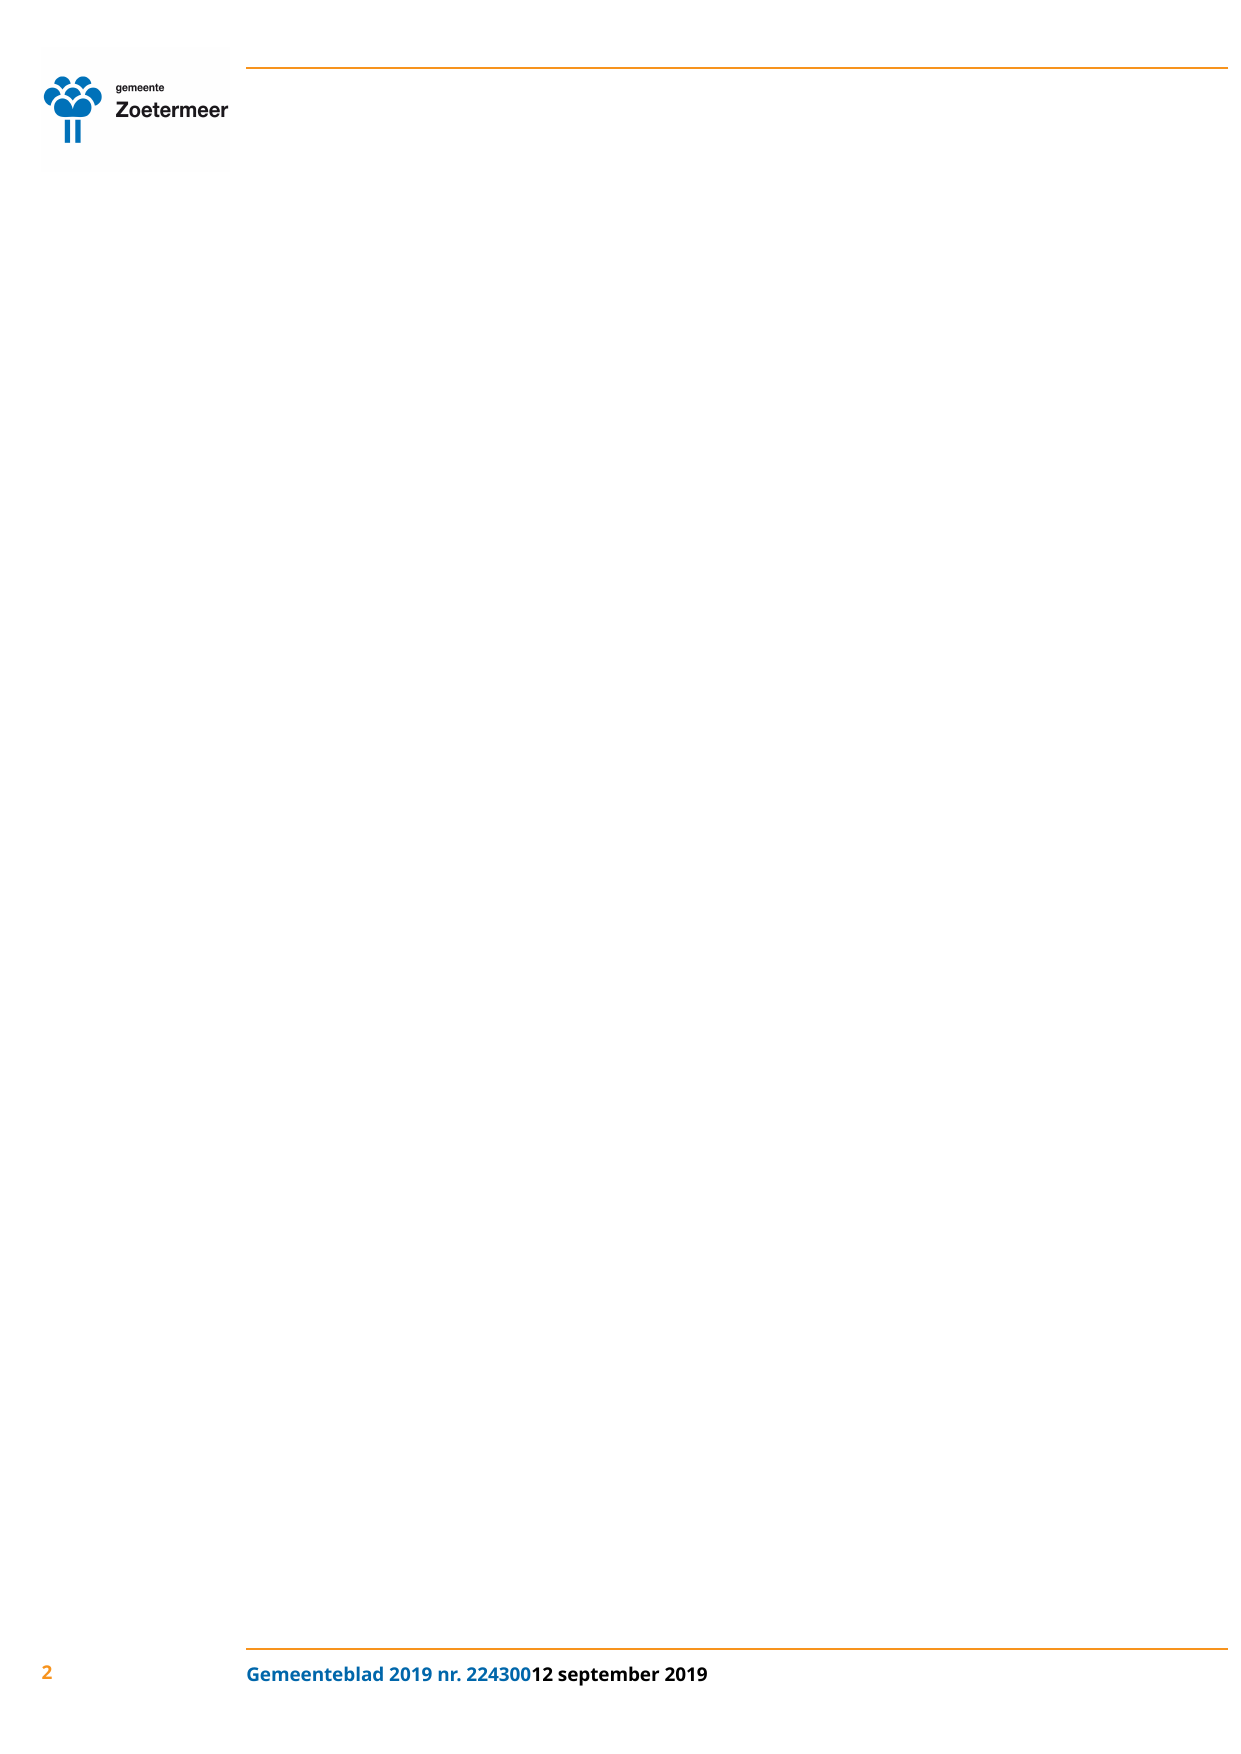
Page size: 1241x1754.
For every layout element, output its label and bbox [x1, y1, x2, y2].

picture [41, 47, 231, 172]
